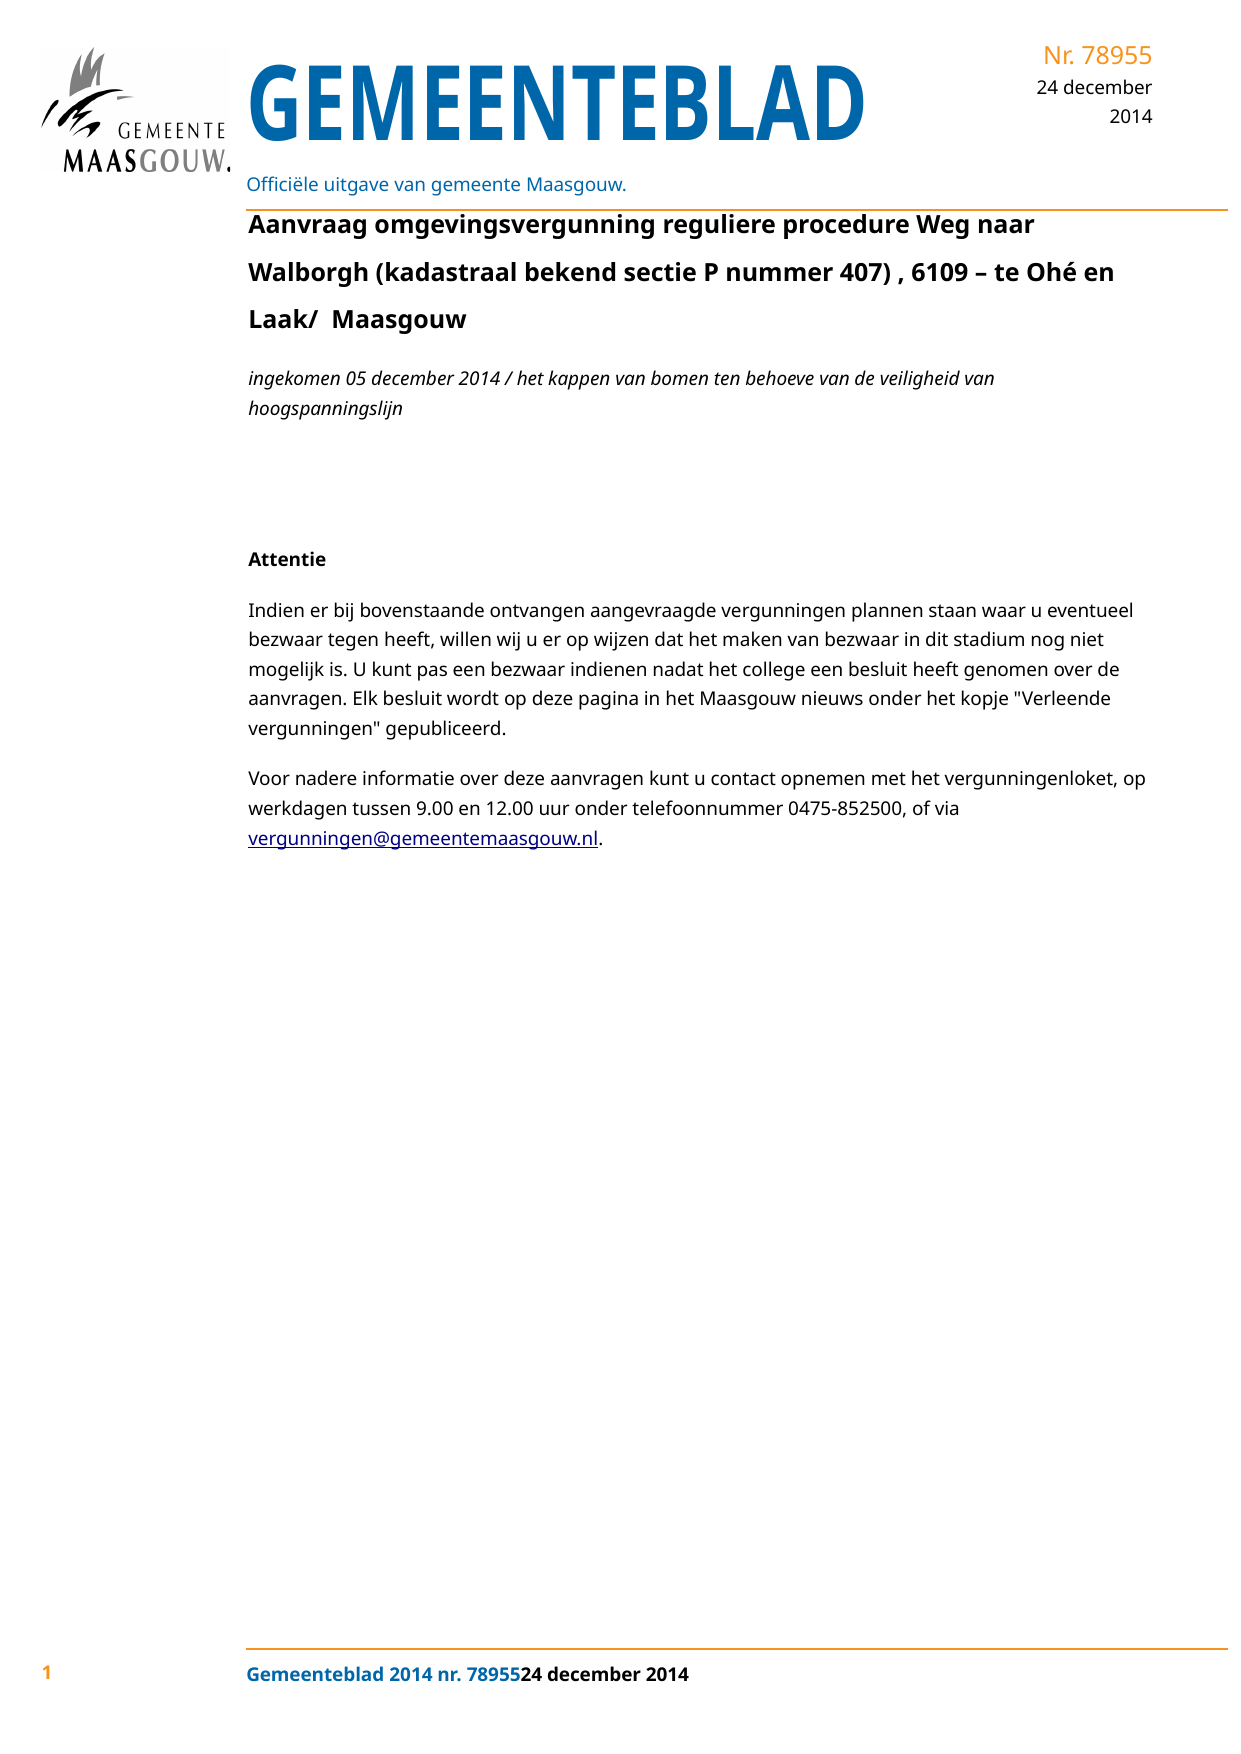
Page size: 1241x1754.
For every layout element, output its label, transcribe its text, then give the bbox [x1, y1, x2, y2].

text Aanvraag omgevingsvergunning reguliere procedure Weg naar Walborgh (kadastraal bekend sectie P nummer 407) , 6109 – te Ohé en Laak/ Maasgouw [248, 211, 1152, 336]
text Voor nadere informatie over deze aanvragen kunt u contact opnemen met het vergunningenloket, op werkdagen tussen 9.00 en 12.00 uur onder telefoonnummer 0475-852500, of via vergunningen@gemeentemaasgouw.nl. [248, 766, 1152, 850]
text Indien er bij bovenstaande ontvangen aangevraagde vergunningen plannen staan waar u eventueel bezwaar tegen heeft, willen wij u er op wijzen dat het maken van bezwaar in dit stadium nog niet mogelijk is. U kunt pas een bezwaar indienen nadat het college een besluit heeft genomen over de aanvragen. Elk besluit wordt op deze pagina in het Maasgouw nieuws onder het kopje "Verleende vergunningen" gepubliceerd. [248, 597, 1152, 741]
picture [41, 47, 231, 172]
text ingekomen 05 december 2014 / het kappen van bomen ten behoeve van de veiligheid van hoogspanningslijn [248, 366, 1152, 421]
text Attentie [248, 546, 1152, 572]
